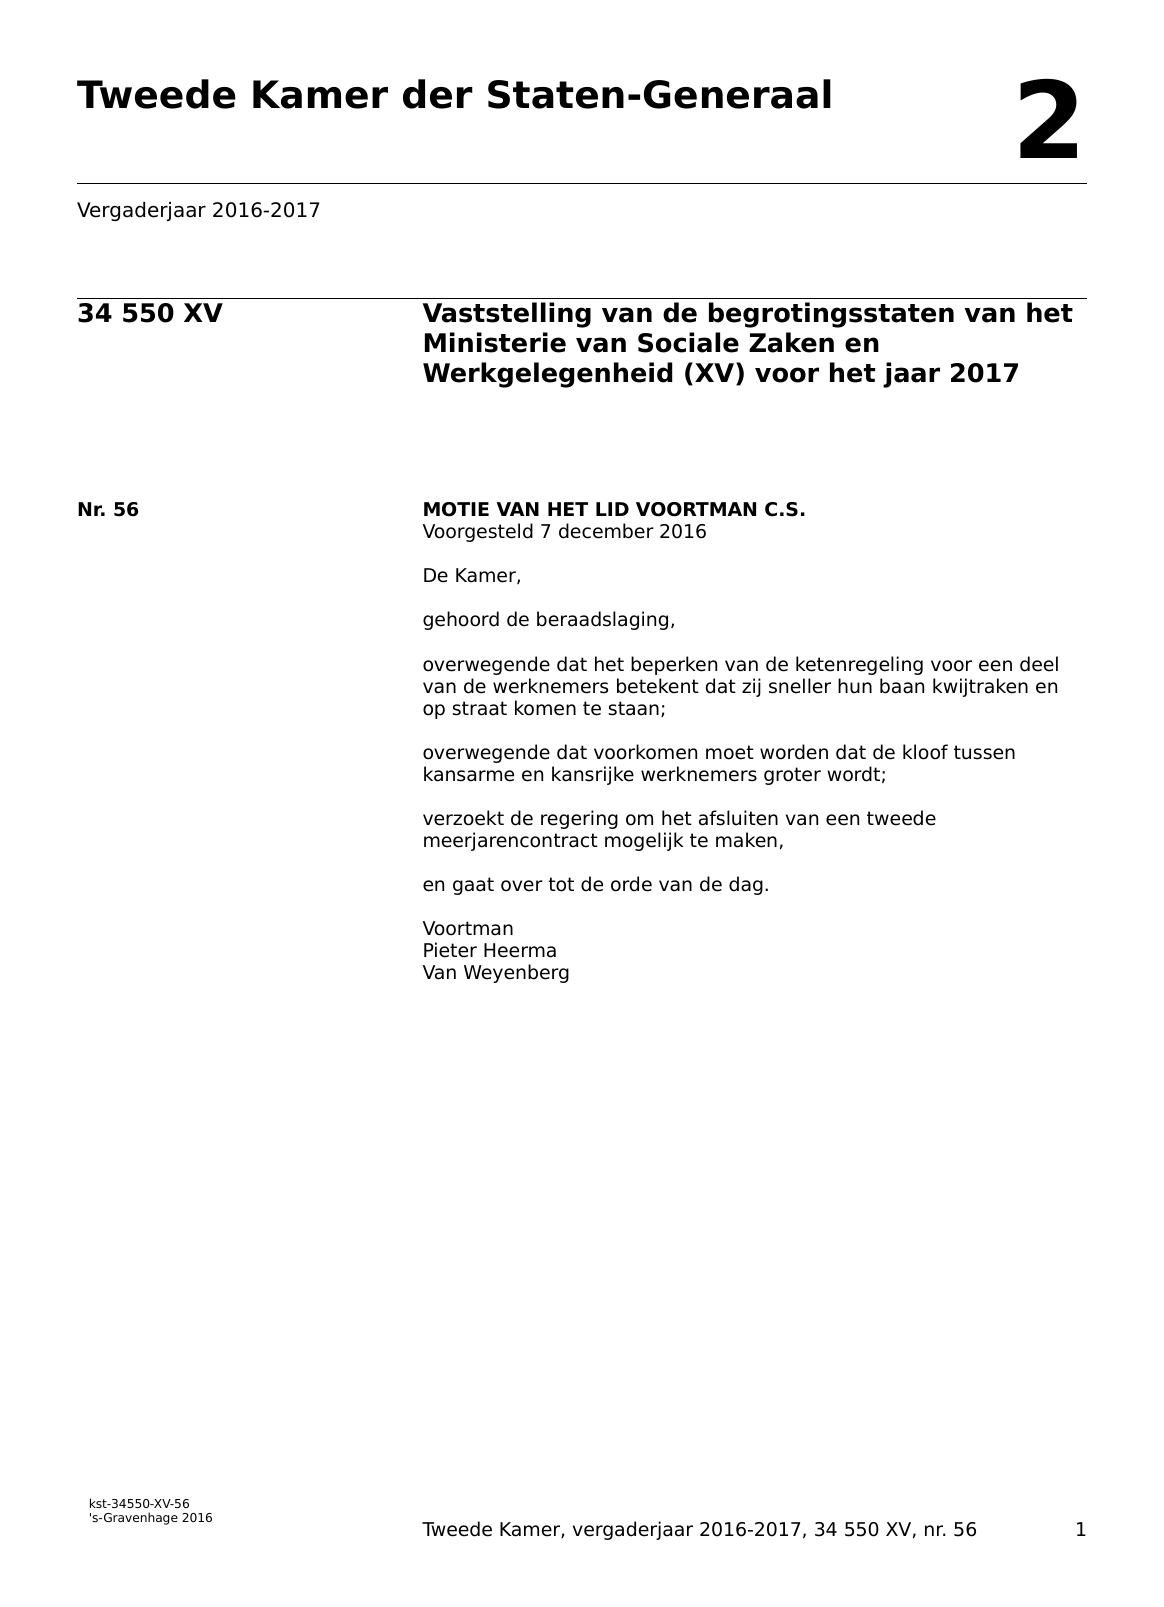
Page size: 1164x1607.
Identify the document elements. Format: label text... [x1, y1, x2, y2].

text verzoekt de regering om het afsluiten van een tweede meerjarencontract mogelijk te maken, [422, 808, 1087, 852]
subtitle Nr. 56 MOTIE VAN HET LID VOORTMAN C.S. [77, 499, 1087, 521]
text overwegende dat voorkomen moet worden dat de kloof tussen kansarme en kansrijke werknemers groter wordt; [422, 742, 1087, 786]
text Pieter Heerma [422, 940, 1087, 962]
text kst-34550-XV-56 [88, 1497, 323, 1511]
table_cell Vergaderjaar 2016-2017 [77, 184, 1087, 298]
table_header 2 [886, 59, 1087, 183]
text Voortman [422, 918, 1087, 940]
text overwegende dat het beperken van de ketenregeling voor een deel van de werknemers betekent dat zij sneller hun baan kwijtraken en op straat komen te staan; [422, 653, 1087, 719]
text en gaat over tot de orde van de dag. [422, 874, 1087, 896]
text Voorgesteld 7 december 2016 [422, 521, 1087, 543]
text De Kamer, [422, 565, 1087, 587]
table_header Tweede Kamer der Staten-Generaal [77, 59, 886, 183]
text Van Weyenberg [422, 962, 1087, 984]
text 's-Gravenhage 2016 [88, 1511, 323, 1525]
subtitle 34 550 XV Vaststelling van de begrotingsstaten van het Ministerie van Sociale Zaken en Werkgelegenheid (XV) voor het jaar 2017 [77, 299, 1087, 388]
text gehoord de beraadslaging, [422, 609, 1087, 631]
